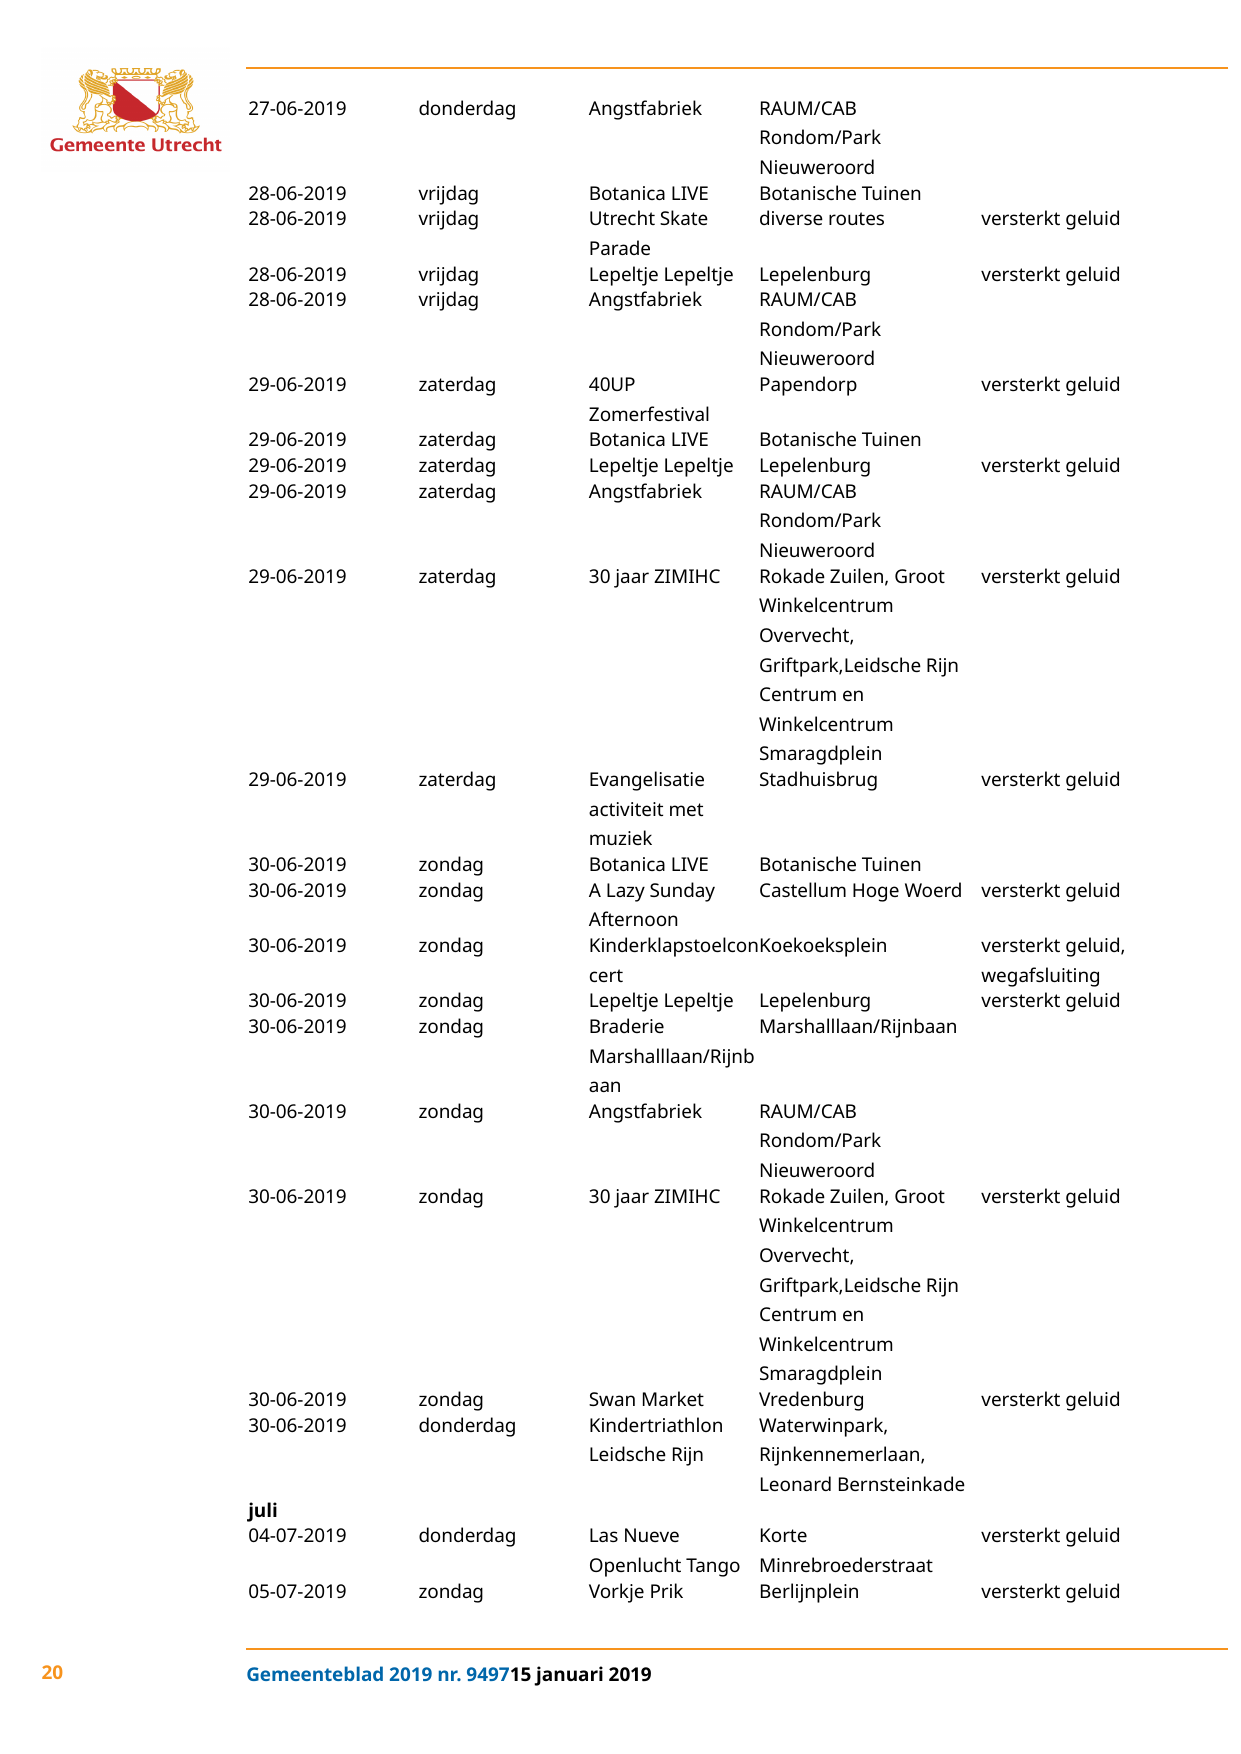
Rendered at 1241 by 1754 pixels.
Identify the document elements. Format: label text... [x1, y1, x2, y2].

table_cell Lepelenburg [759, 988, 981, 1013]
table_cell zaterdag [418, 563, 589, 766]
table_cell [981, 1497, 1152, 1523]
table_cell vrijdag [418, 180, 589, 205]
table_cell zondag [418, 1386, 589, 1412]
table_cell 30 jaar ZIMIHC [589, 563, 759, 766]
picture [41, 47, 231, 172]
table_cell [589, 1497, 759, 1523]
table_cell Lepeltje Lepeltje [589, 988, 759, 1013]
table_cell 29-06-2019 [248, 766, 418, 851]
table_cell [981, 1412, 1152, 1497]
table_cell 30 jaar ZIMIHC [589, 1183, 759, 1386]
table_cell Angstfabriek [589, 95, 759, 180]
table_cell [981, 95, 1152, 180]
table_cell 30-06-2019 [248, 1183, 418, 1386]
table_cell 30-06-2019 [248, 1386, 418, 1412]
table_cell vrijdag [418, 261, 589, 286]
table_cell RAUM/CAB Rondom/Park Nieuweroord [759, 95, 981, 180]
table_cell 05-07-2019 [248, 1578, 418, 1604]
table_cell Evangelisatie activiteit met muziek [589, 766, 759, 851]
table_cell Rokade Zuilen, Groot Winkelcentrum Overvecht, Griftpark,Leidsche Rijn Centrum en Winkelcentrum Smaragdplein [759, 1183, 981, 1386]
table_cell Angstfabriek [589, 286, 759, 371]
table_cell zondag [418, 1013, 589, 1098]
table_cell [981, 286, 1152, 371]
table_cell Koekoeksplein [759, 932, 981, 987]
table_cell zondag [418, 1098, 589, 1183]
table_cell 30-06-2019 [248, 1013, 418, 1098]
table_cell Berlijnplein [759, 1578, 981, 1604]
table_cell 29-06-2019 [248, 453, 418, 478]
table_cell 29-06-2019 [248, 478, 418, 563]
table_cell Waterwinpark, Rijnkennemerlaan, Leonard Bernsteinkade [759, 1412, 981, 1497]
table_cell A Lazy Sunday Afternoon [589, 877, 759, 932]
table_cell Papendorp [759, 371, 981, 427]
table_cell Vorkje Prik [589, 1578, 759, 1604]
table_cell Kinderklapstoelconcert [589, 932, 759, 987]
table_cell versterkt geluid [981, 877, 1152, 932]
table_cell Botanica LIVE [589, 180, 759, 205]
table_cell zaterdag [418, 478, 589, 563]
table_cell Botanische Tuinen [759, 851, 981, 877]
table_cell Vredenburg [759, 1386, 981, 1412]
table_cell 30-06-2019 [248, 932, 418, 987]
table_cell Marshalllaan/Rijnbaan [759, 1013, 981, 1098]
table_cell diverse routes [759, 205, 981, 261]
table_cell [759, 1497, 981, 1523]
table_cell 27-06-2019 [248, 95, 418, 180]
table_cell Stadhuisbrug [759, 766, 981, 851]
table_cell zaterdag [418, 427, 589, 452]
table_cell 30-06-2019 [248, 1098, 418, 1183]
table_cell Lepeltje Lepeltje [589, 261, 759, 286]
table_cell [418, 1497, 589, 1523]
table_cell versterkt geluid [981, 1183, 1152, 1386]
table_cell Lepeltje Lepeltje [589, 453, 759, 478]
table_cell 30-06-2019 [248, 1412, 418, 1497]
table_cell vrijdag [418, 286, 589, 371]
table_cell 40UP Zomerfestival [589, 371, 759, 427]
table_cell versterkt geluid [981, 563, 1152, 766]
table_cell zondag [418, 1578, 589, 1604]
table_cell 28-06-2019 [248, 286, 418, 371]
table_cell [981, 180, 1152, 205]
table_cell versterkt geluid [981, 1578, 1152, 1604]
table_cell [981, 851, 1152, 877]
table_cell Castellum Hoge Woerd [759, 877, 981, 932]
table_cell 29-06-2019 [248, 563, 418, 766]
table_cell 28-06-2019 [248, 180, 418, 205]
table_cell donderdag [418, 95, 589, 180]
table_cell vrijdag [418, 205, 589, 261]
table_cell RAUM/CAB Rondom/Park Nieuweroord [759, 286, 981, 371]
table_cell Braderie Marshalllaan/Rijnbaan [589, 1013, 759, 1098]
table_cell versterkt geluid, wegafsluiting [981, 932, 1152, 987]
table_cell 29-06-2019 [248, 427, 418, 452]
table_cell versterkt geluid [981, 1523, 1152, 1578]
table_cell zondag [418, 932, 589, 987]
table_cell Botanische Tuinen [759, 427, 981, 452]
table_cell Angstfabriek [589, 1098, 759, 1183]
table_cell zaterdag [418, 766, 589, 851]
table_cell Rokade Zuilen, Groot Winkelcentrum Overvecht, Griftpark,Leidsche Rijn Centrum en Winkelcentrum Smaragdplein [759, 563, 981, 766]
table_cell Korte Minrebroederstraat [759, 1523, 981, 1578]
table_cell donderdag [418, 1523, 589, 1578]
table_cell Swan Market [589, 1386, 759, 1412]
table_cell zaterdag [418, 453, 589, 478]
table_cell Lepelenburg [759, 261, 981, 286]
table_cell [981, 427, 1152, 452]
table_cell zondag [418, 988, 589, 1013]
table_cell 28-06-2019 [248, 261, 418, 286]
table_cell Angstfabriek [589, 478, 759, 563]
table_cell Kindertriathlon Leidsche Rijn [589, 1412, 759, 1497]
table_cell RAUM/CAB Rondom/Park Nieuweroord [759, 1098, 981, 1183]
table_cell donderdag [418, 1412, 589, 1497]
table_cell Botanische Tuinen [759, 180, 981, 205]
table_cell versterkt geluid [981, 205, 1152, 261]
table_cell zaterdag [418, 371, 589, 427]
table_cell RAUM/CAB Rondom/Park Nieuweroord [759, 478, 981, 563]
table_cell 28-06-2019 [248, 205, 418, 261]
table_cell Las Nueve Openlucht Tango [589, 1523, 759, 1578]
table_cell juli [248, 1497, 418, 1523]
table_cell 04-07-2019 [248, 1523, 418, 1578]
table_cell versterkt geluid [981, 766, 1152, 851]
table_cell Botanica LIVE [589, 427, 759, 452]
table_cell zondag [418, 1183, 589, 1386]
table_cell versterkt geluid [981, 1386, 1152, 1412]
table_cell 30-06-2019 [248, 877, 418, 932]
table_cell versterkt geluid [981, 371, 1152, 427]
table_cell 30-06-2019 [248, 988, 418, 1013]
table_cell zondag [418, 851, 589, 877]
table_cell zondag [418, 877, 589, 932]
table_cell Utrecht Skate Parade [589, 205, 759, 261]
table_cell [981, 1098, 1152, 1183]
table_cell [981, 478, 1152, 563]
table_cell [981, 1013, 1152, 1098]
table_cell versterkt geluid [981, 261, 1152, 286]
table_cell Botanica LIVE [589, 851, 759, 877]
table_cell versterkt geluid [981, 988, 1152, 1013]
table_cell 29-06-2019 [248, 371, 418, 427]
table_cell 30-06-2019 [248, 851, 418, 877]
table_cell versterkt geluid [981, 453, 1152, 478]
table_cell Lepelenburg [759, 453, 981, 478]
